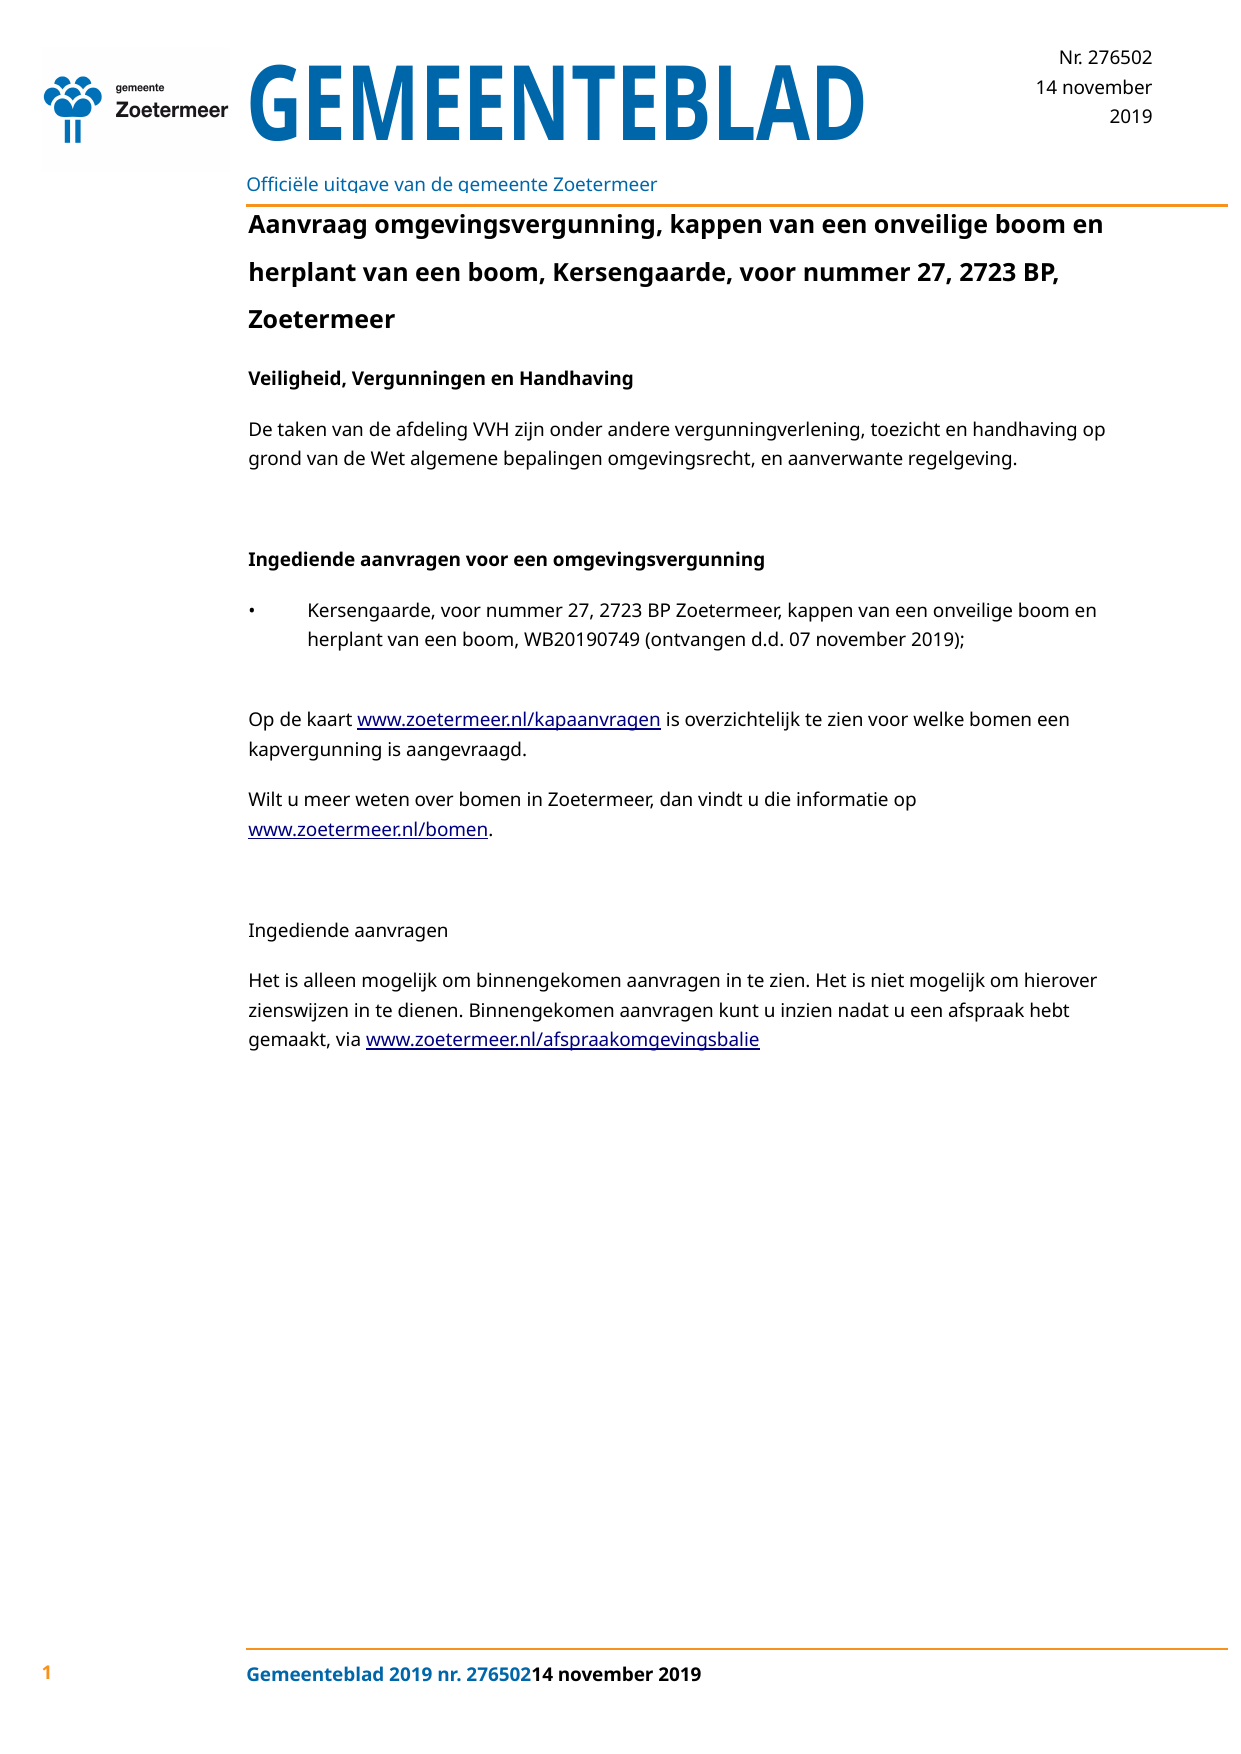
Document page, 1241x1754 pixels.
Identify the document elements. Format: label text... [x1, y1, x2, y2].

list Kersengaarde, voor nummer 27, 2723 BP Zoetermeer, kappen van een onveilige boom en herplant van een boom, WB20190749 (ontvangen d.d. 07 november 2019); [248, 597, 1152, 652]
text Wilt u meer weten over bomen in Zoetermeer, dan vindt u die informatie op www.zoetermeer.nl/bomen. [248, 786, 1152, 842]
text De taken van de afdeling VVH zijn onder andere vergunningverlening, toezicht en handhaving op grond van de Wet algemene bepalingen omgevingsrecht, en aanverwante regelgeving. [248, 416, 1152, 471]
text Ingediende aanvragen voor een omgevingsvergunning [248, 546, 1152, 572]
text Ingediende aanvragen [248, 917, 1152, 942]
text Veiligheid, Vergunningen en Handhaving [248, 366, 1152, 391]
text Op de kaart www.zoetermeer.nl/kapaanvragen is overzichtelijk te zien voor welke bomen een kapvergunning is aangevraagd. [248, 706, 1152, 762]
text Het is alleen mogelijk om binnengekomen aanvragen in te zien. Het is niet mogelijk om hierover zienswijzen in te dienen. Binnengekomen aanvragen kunt u inzien nadat u een afspraak hebt gemaakt, via www.zoetermeer.nl/afspraakomgevingsbalie [248, 967, 1152, 1052]
text Aanvraag omgevingsvergunning, kappen van een onveilige boom en herplant van een boom, Kersengaarde, voor nummer 27, 2723 BP, Zoetermeer [248, 207, 1152, 336]
picture [41, 47, 231, 172]
